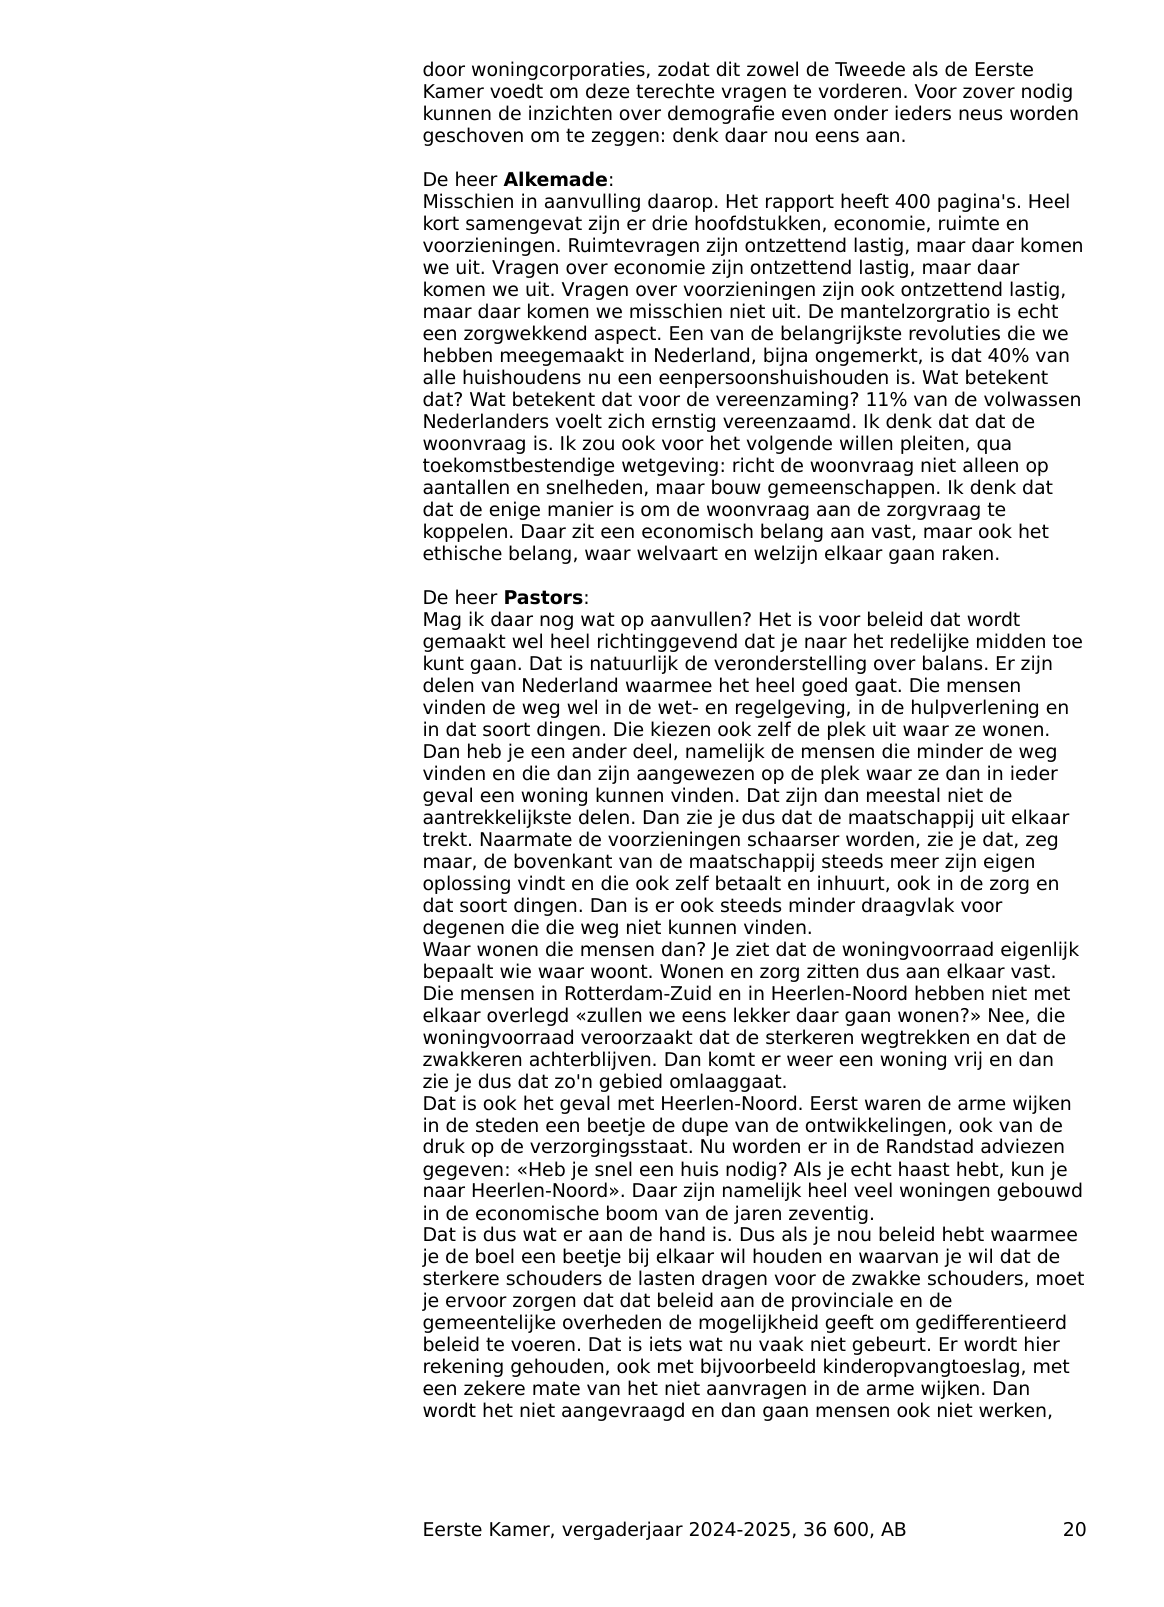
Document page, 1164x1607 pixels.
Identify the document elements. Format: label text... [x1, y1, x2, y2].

text Dat is ook het geval met Heerlen-Noord. Eerst waren de arme wijken in de steden een beetje de dupe van de ontwikkelingen, ook van de druk op de verzorgingsstaat. Nu worden er in de Randstad adviezen gegeven: «Heb je snel een huis nodig? Als je echt haast hebt, kun je naar Heerlen-Noord». Daar zijn namelijk heel veel woningen gebouwd in de economische boom van de jaren zeventig. [422, 1092, 1087, 1224]
text door woningcorporaties, zodat dit zowel de Tweede als de Eerste Kamer voedt om deze terechte vragen te vorderen. Voor zover nodig kunnen de inzichten over demografie even onder ieders neus worden geschoven om te zeggen: denk daar nou eens aan. [422, 59, 1087, 147]
text De heer Alkemade: [422, 169, 1087, 191]
text Mag ik daar nog wat op aanvullen? Het is voor beleid dat wordt gemaakt wel heel richtinggevend dat je naar het redelijke midden toe kunt gaan. Dat is natuurlijk de veronderstelling over balans. Er zijn delen van Nederland waarmee het heel goed gaat. Die mensen vinden de weg wel in de wet- en regelgeving, in de hulpverlening en in dat soort dingen. Die kiezen ook zelf de plek uit waar ze wonen. Dan heb je een ander deel, namelijk de mensen die minder de weg vinden en die dan zijn aangewezen op de plek waar ze dan in ieder geval een woning kunnen vinden. Dat zijn dan meestal niet de aantrekkelijkste delen. Dan zie je dus dat de maatschappij uit elkaar trekt. Naarmate de voorzieningen schaarser worden, zie je dat, zeg maar, de bovenkant van de maatschappij steeds meer zijn eigen oplossing vindt en die ook zelf betaalt en inhuurt, ook in de zorg en dat soort dingen. Dan is er ook steeds minder draagvlak voor degenen die die weg niet kunnen vinden. [422, 609, 1087, 939]
text De heer Pastors: [422, 587, 1087, 609]
text Dat is dus wat er aan de hand is. Dus als je nou beleid hebt waarmee je de boel een beetje bij elkaar wil houden en waarvan je wil dat de sterkere schouders de lasten dragen voor de zwakke schouders, moet je ervoor zorgen dat dat beleid aan de provinciale en de gemeentelijke overheden de mogelijkheid geeft om gedifferentieerd beleid te voeren. Dat is iets wat nu vaak niet gebeurt. Er wordt hier rekening gehouden, ook met bijvoorbeeld kinderopvangtoeslag, met een zekere mate van het niet aanvragen in de arme wijken. Dan wordt het niet aangevraagd en dan gaan mensen ook niet werken, [422, 1224, 1087, 1422]
text Waar wonen die mensen dan? Je ziet dat de woningvoorraad eigenlijk bepaalt wie waar woont. Wonen en zorg zitten dus aan elkaar vast. Die mensen in Rotterdam-Zuid en in Heerlen-Noord hebben niet met elkaar overlegd «zullen we eens lekker daar gaan wonen?» Nee, die woningvoorraad veroorzaakt dat de sterkeren wegtrekken en dat de zwakkeren achterblijven. Dan komt er weer een woning vrij en dan zie je dus dat zo'n gebied omlaaggaat. [422, 939, 1087, 1092]
text Misschien in aanvulling daarop. Het rapport heeft 400 pagina's. Heel kort samengevat zijn er drie hoofdstukken, economie, ruimte en voorzieningen. Ruimtevragen zijn ontzettend lastig, maar daar komen we uit. Vragen over economie zijn ontzettend lastig, maar daar komen we uit. Vragen over voorzieningen zijn ook ontzettend lastig, maar daar komen we misschien niet uit. De mantelzorgratio is echt een zorgwekkend aspect. Een van de belangrijkste revoluties die we hebben meegemaakt in Nederland, bijna ongemerkt, is dat 40% van alle huishoudens nu een eenpersoonshuishouden is. Wat betekent dat? Wat betekent dat voor de vereenzaming? 11% van de volwassen Nederlanders voelt zich ernstig vereenzaamd. Ik denk dat dat de woonvraag is. Ik zou ook voor het volgende willen pleiten, qua toekomstbestendige wetgeving: richt de woonvraag niet alleen op aantallen en snelheden, maar bouw gemeenschappen. Ik denk dat dat de enige manier is om de woonvraag aan de zorgvraag te koppelen. Daar zit een economisch belang aan vast, maar ook het ethische belang, waar welvaart en welzijn elkaar gaan raken. [422, 191, 1087, 565]
